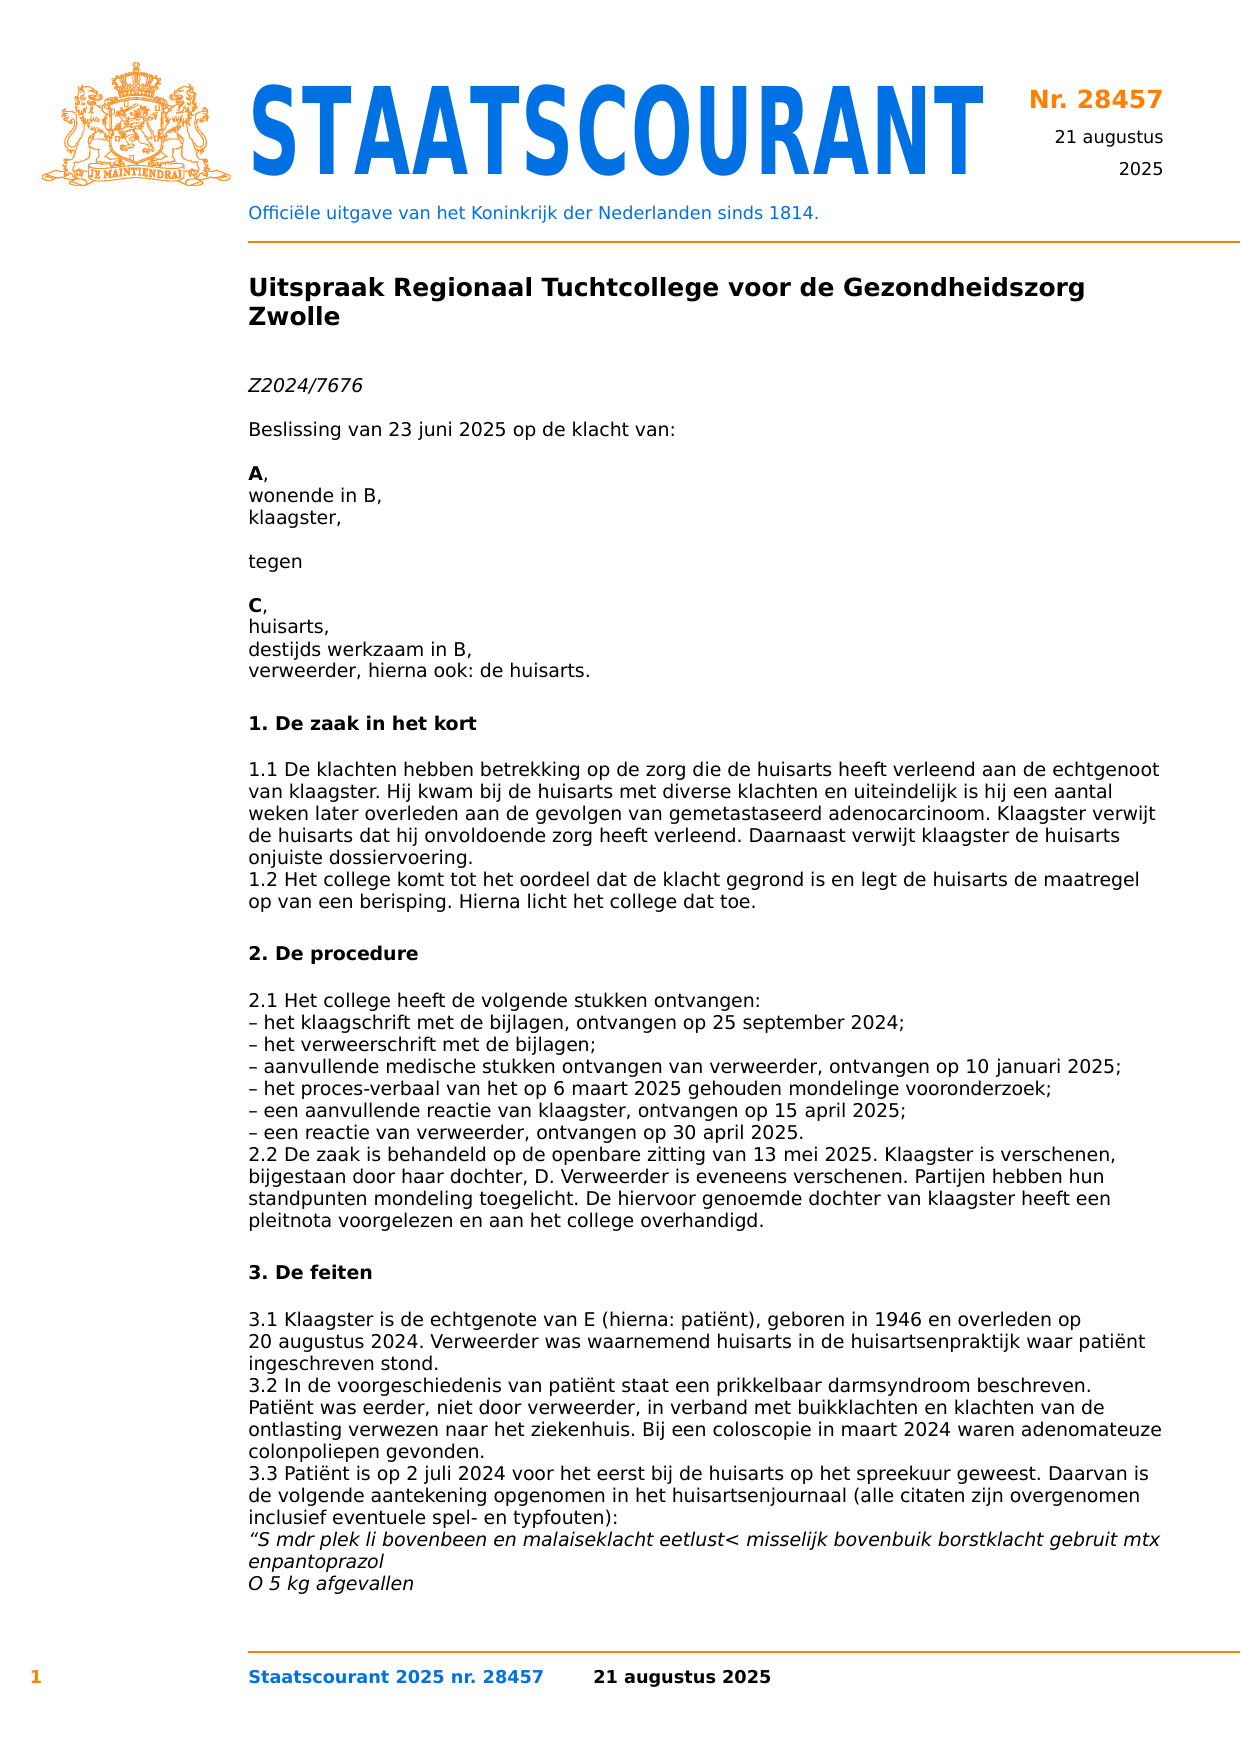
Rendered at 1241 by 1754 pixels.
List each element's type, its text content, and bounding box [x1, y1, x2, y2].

text C, [248, 594, 1163, 616]
table_cell 21 augustus [998, 121, 1240, 153]
text tegen [248, 551, 1163, 573]
text – het proces-verbaal van het op 6 maart 2025 gehouden mondelinge vooronderzoek; [248, 1078, 1163, 1100]
text A, [248, 463, 1163, 485]
text – het verweerschrift met de bijlagen; [248, 1034, 1163, 1056]
table_cell 2025 [998, 153, 1240, 203]
text 2.1 Het college heeft de volgende stukken ontvangen: [248, 990, 1163, 1012]
text destijds werkzaam in B, [248, 638, 1163, 660]
text 3.3 Patiënt is op 2 juli 2024 voor het eerst bij de huisarts op het spreekuur geweest. Daarvan is de volgende aantekening opgenomen in het huisartsenjournaal (alle citaten zijn overgenomen inclusief eventuele spel- en typfouten): [248, 1463, 1163, 1529]
subtitle 3. De feiten [248, 1262, 1163, 1284]
subtitle Uitspraak Regionaal Tuchtcollege voor de Gezondheidszorg Zwolle [248, 273, 1163, 331]
text huisarts, [248, 616, 1163, 638]
text – een aanvullende reactie van klaagster, ontvangen op 15 april 2025; [248, 1100, 1163, 1122]
text Beslissing van 23 juni 2025 op de klacht van: [248, 419, 1163, 441]
table_cell Officiële uitgave van het Koninkrijk der Nederlanden sinds 1814. [248, 203, 1240, 241]
text – aanvullende medische stukken ontvangen van verweerder, ontvangen op 10 januari 2025; [248, 1056, 1163, 1078]
text 1.2 Het college komt tot het oordeel dat de klacht gegrond is en legt de huisarts de maatregel op van een berisping. Hierna licht het college dat toe. [248, 869, 1163, 913]
text Z2024/7676 [248, 375, 1163, 397]
picture [41, 62, 231, 186]
subtitle 1. De zaak in het kort [248, 712, 1163, 734]
text klaagster, [248, 507, 1163, 529]
table_header Nr. 28457 [998, 62, 1240, 121]
text 3.1 Klaagster is de echtgenote van E (hierna: patiënt), geboren in 1946 en overleden op 20 augustus 2024. Verweerder was waarnemend huisarts in de huisartsenpraktijk waar patiënt ingeschreven stond. [248, 1309, 1163, 1375]
text – het klaagschrift met de bijlagen, ontvangen op 25 september 2024; [248, 1012, 1163, 1034]
text – een reactie van verweerder, ontvangen op 30 april 2025. [248, 1122, 1163, 1144]
text “S mdr plek li bovenbeen en malaiseklacht eetlust< misselijk bovenbuik borstklacht gebruit mtx enpantoprazol [248, 1529, 1163, 1573]
text O 5 kg afgevallen [248, 1573, 1163, 1595]
table_header [25, 62, 248, 241]
table_header STAATSCOURANT [248, 62, 998, 203]
text 1.1 De klachten hebben betrekking op de zorg die de huisarts heeft verleend aan de echtgenoot van klaagster. Hij kwam bij de huisarts met diverse klachten en uiteindelijk is hij een aantal weken later overleden aan de gevolgen van gemetastaseerd adenocarcinoom. Klaagster verwijt de huisarts dat hij onvoldoende zorg heeft verleend. Daarnaast verwijt klaagster de huisarts onjuiste dossiervoering. [248, 759, 1163, 869]
text wonende in B, [248, 485, 1163, 507]
text verweerder, hierna ook: de huisarts. [248, 660, 1163, 682]
subtitle 2. De procedure [248, 943, 1163, 965]
text 2.2 De zaak is behandeld op de openbare zitting van 13 mei 2025. Klaagster is verschenen, bijgestaan door haar dochter, D. Verweerder is eveneens verschenen. Partijen hebben hun standpunten mondeling toegelicht. De hiervoor genoemde dochter van klaagster heeft een pleitnota voorgelezen en aan het college overhandigd. [248, 1144, 1163, 1232]
text 3.2 In de voorgeschiedenis van patiënt staat een prikkelbaar darmsyndroom beschreven. Patiënt was eerder, niet door verweerder, in verband met buikklachten en klachten van de ontlasting verwezen naar het ziekenhuis. Bij een coloscopie in maart 2024 waren adenomateuze colonpoliepen gevonden. [248, 1375, 1163, 1463]
